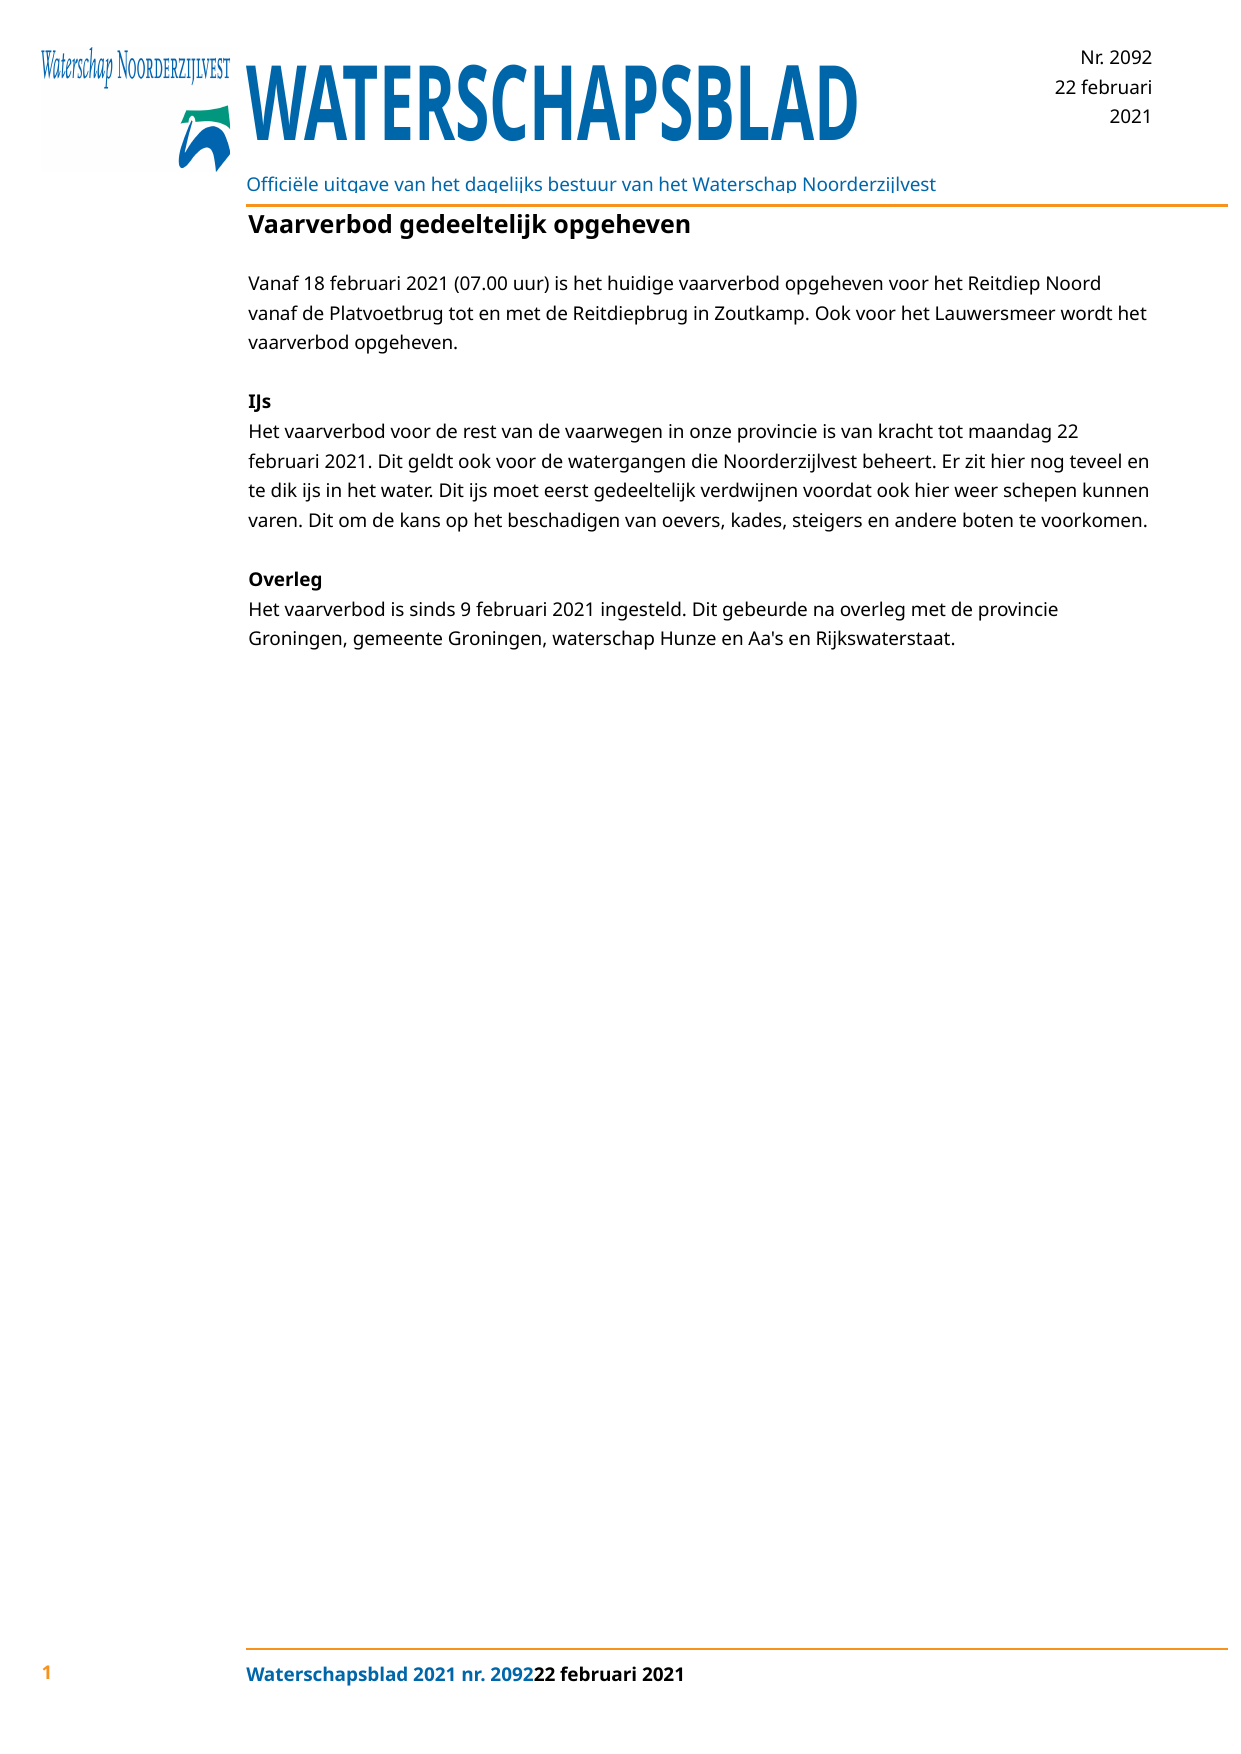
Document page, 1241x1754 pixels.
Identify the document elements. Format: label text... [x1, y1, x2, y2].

picture [41, 47, 231, 172]
text Het vaarverbod is sinds 9 februari 2021 ingesteld. Dit gebeurde na overleg met de provincie Groningen, gemeente Groningen, waterschap Hunze en Aa's en Rijkswaterstaat. [248, 596, 1152, 651]
text Vaarverbod gedeeltelijk opgeheven [248, 207, 1152, 241]
text Vanaf 18 februari 2021 (07.00 uur) is het huidige vaarverbod opgeheven voor het Reitdiep Noord vanaf de Platvoetbrug tot en met de Reitdiepbrug in Zoutkamp. Ook voor het Lauwersmeer wordt het vaarverbod opgeheven. [248, 270, 1152, 355]
text Het vaarverbod voor de rest van de vaarwegen in onze provincie is van kracht tot maandag 22 februari 2021. Dit geldt ook voor de watergangen die Noorderzijlvest beheert. Er zit hier nog teveel en te dik ijs in het water. Dit ijs moet eerst gedeeltelijk verdwijnen voordat ook hier weer schepen kunnen varen. Dit om de kans op het beschadigen van oevers, kades, steigers en andere boten te voorkomen. [248, 418, 1152, 533]
text Overleg [248, 566, 1152, 592]
text IJs [248, 389, 1152, 414]
